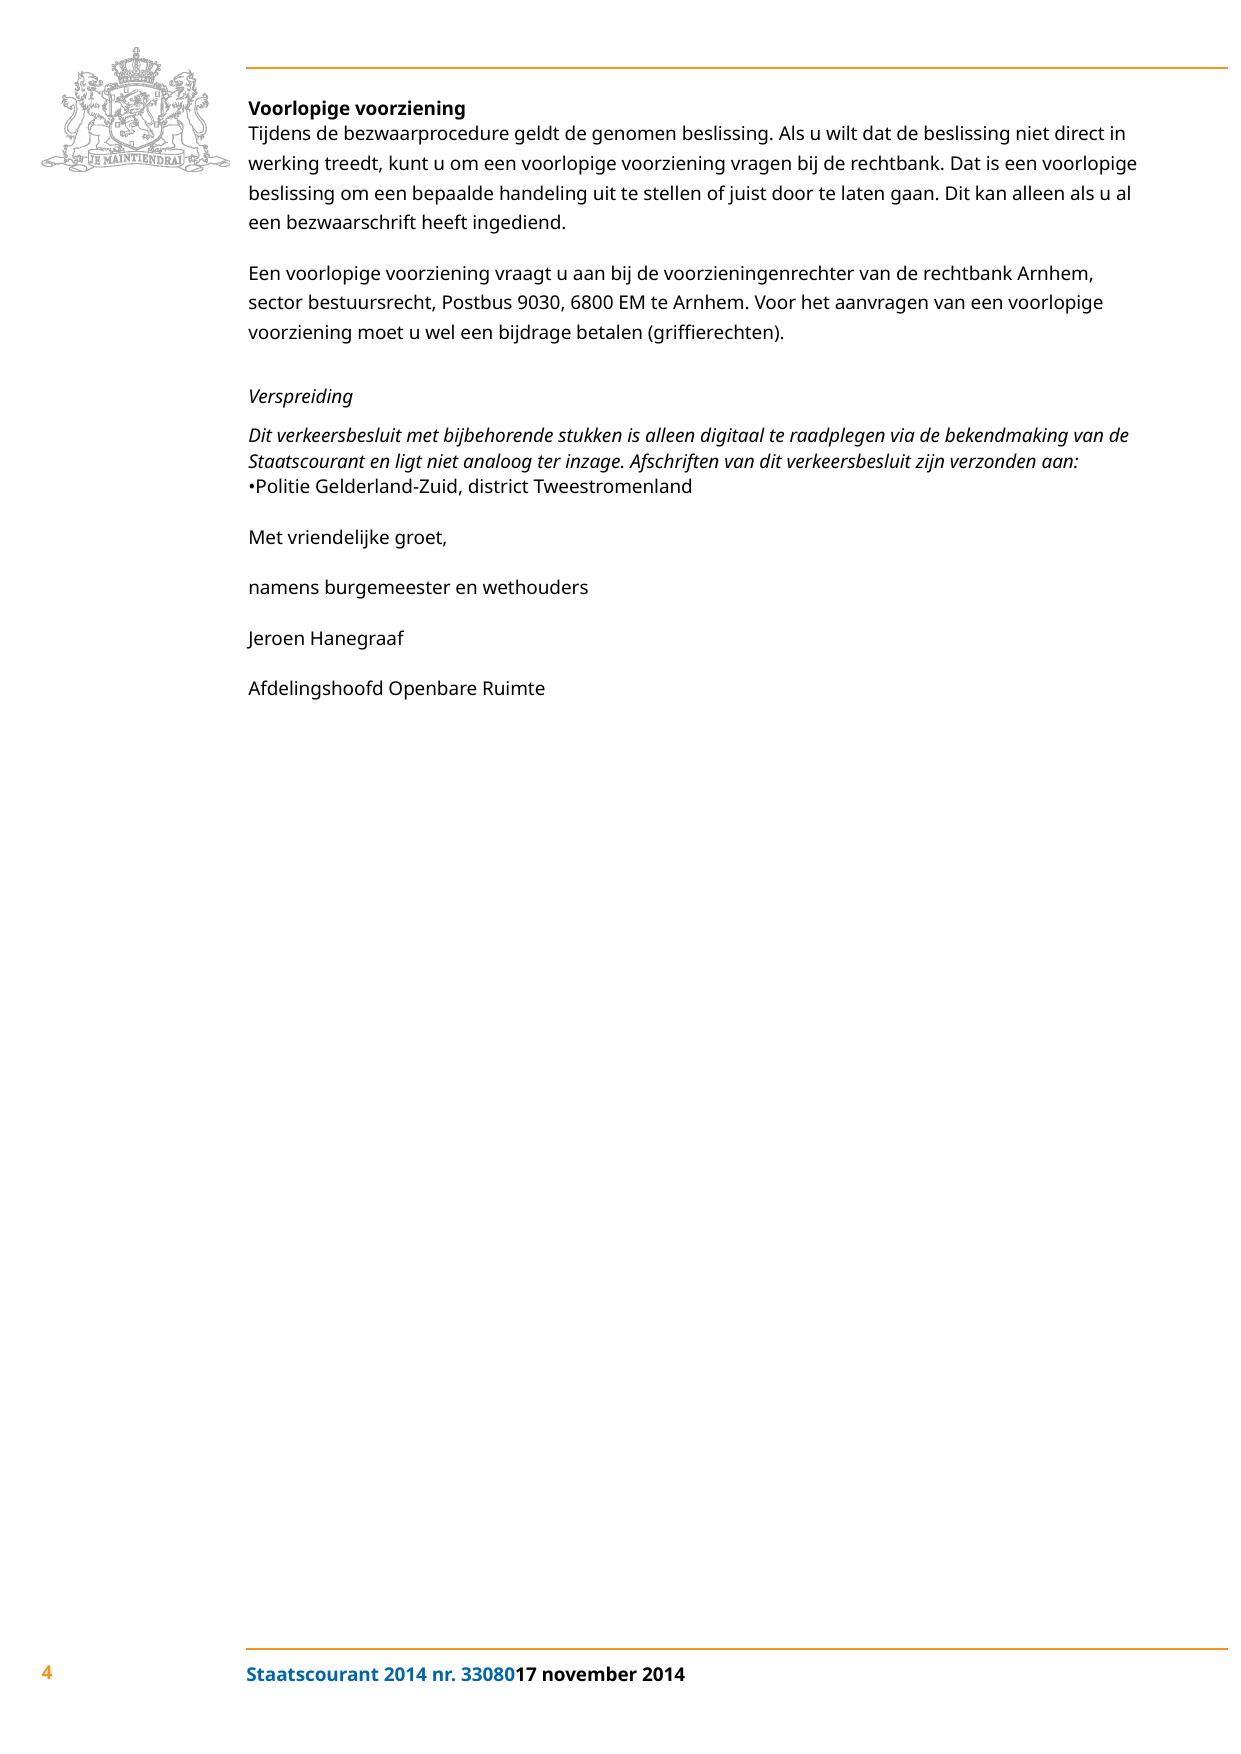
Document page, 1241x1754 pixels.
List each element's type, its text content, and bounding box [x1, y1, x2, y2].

text Voorlopige voorziening [248, 95, 1152, 121]
text •Politie Gelderland-Zuid, district Tweestromenland [248, 473, 1152, 499]
text namens burgemeester en wethouders [248, 574, 1152, 600]
text Afdelingshoofd Openbare Ruimte [248, 675, 1152, 701]
text Verspreiding [248, 383, 1152, 408]
text Jeroen Hanegraaf [248, 625, 1152, 651]
text Tijdens de bezwaarprocedure geldt de genomen beslissing. Als u wilt dat de beslissing niet direct in werking treedt, kunt u om een voorlopige voorziening vragen bij de rechtbank. Dat is een voorlopige beslissing om een bepaalde handeling uit te stellen of juist door te laten gaan. Dit kan alleen als u al een bezwaarschrift heeft ingediend. [248, 121, 1152, 235]
text Met vriendelijke groet, [248, 524, 1152, 550]
picture [41, 47, 231, 172]
text Dit verkeersbesluit met bijbehorende stukken is alleen digitaal te raadplegen via de bekendmaking van de Staatscourant en ligt niet analoog ter inzage. Afschriften van dit verkeersbesluit zijn verzonden aan: [248, 422, 1152, 473]
text Een voorlopige voorziening vraagt u aan bij de voorzieningenrechter van de rechtbank Arnhem, sector bestuursrecht, Postbus 9030, 6800 EM te Arnhem. Voor het aanvragen van een voorlopige voorziening moet u wel een bijdrage betalen (griffierechten). [248, 260, 1152, 344]
